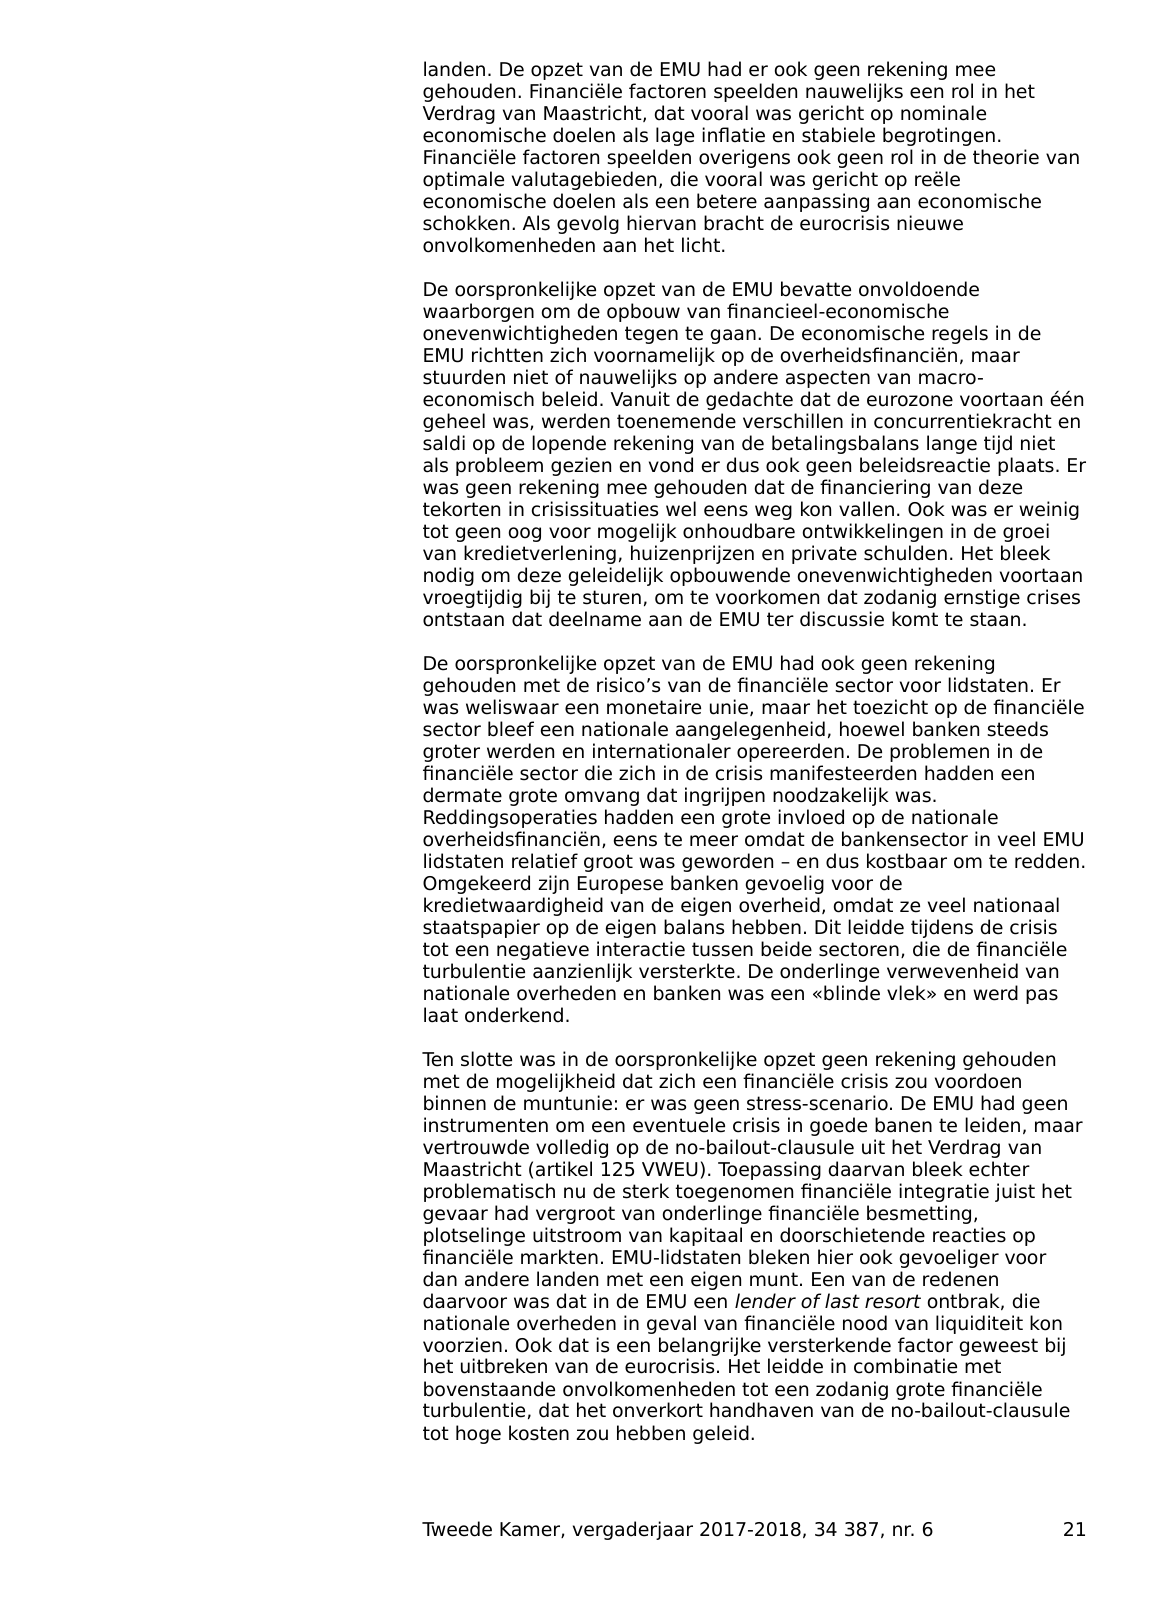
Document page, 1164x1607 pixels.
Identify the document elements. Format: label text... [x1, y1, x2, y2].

text Ten slotte was in de oorspronkelijke opzet geen rekening gehouden met de mogelijkheid dat zich een financiële crisis zou voordoen binnen de muntunie: er was geen stress-scenario. De EMU had geen instrumenten om een eventuele crisis in goede banen te leiden, maar vertrouwde volledig op de no-bailout-clausule uit het Verdrag van Maastricht (artikel 125 VWEU). Toepassing daarvan bleek echter problematisch nu de sterk toegenomen financiële integratie juist het gevaar had vergroot van onderlinge financiële besmetting, plotselinge uitstroom van kapitaal en doorschietende reacties op financiële markten. EMU-lidstaten bleken hier ook gevoeliger voor dan andere landen met een eigen munt. Een van de redenen daarvoor was dat in de EMU een lender of last resort ontbrak, die nationale overheden in geval van financiële nood van liquiditeit kon voorzien. Ook dat is een belangrijke versterkende factor geweest bij het uitbreken van de eurocrisis. Het leidde in combinatie met bovenstaande onvolkomenheden tot een zodanig grote financiële turbulentie, dat het onverkort handhaven van de no-bailout-clausule tot hoge kosten zou hebben geleid. [422, 1049, 1087, 1444]
text landen. De opzet van de EMU had er ook geen rekening mee gehouden. Financiële factoren speelden nauwelijks een rol in het Verdrag van Maastricht, dat vooral was gericht op nominale economische doelen als lage inflatie en stabiele begrotingen. Financiële factoren speelden overigens ook geen rol in de theorie van optimale valutagebieden, die vooral was gericht op reële economische doelen als een betere aanpassing aan economische schokken. Als gevolg hiervan bracht de eurocrisis nieuwe onvolkomenheden aan het licht. [422, 59, 1087, 257]
text De oorspronkelijke opzet van de EMU bevatte onvoldoende waarborgen om de opbouw van financieel-economische onevenwichtigheden tegen te gaan. De economische regels in de EMU richtten zich voornamelijk op de overheidsfinanciën, maar stuurden niet of nauwelijks op andere aspecten van macro-economisch beleid. Vanuit de gedachte dat de eurozone voortaan één geheel was, werden toenemende verschillen in concurrentiekracht en saldi op de lopende rekening van de betalingsbalans lange tijd niet als probleem gezien en vond er dus ook geen beleidsreactie plaats. Er was geen rekening mee gehouden dat de financiering van deze tekorten in crisissituaties wel eens weg kon vallen. Ook was er weinig tot geen oog voor mogelijk onhoudbare ontwikkelingen in de groei van kredietverlening, huizenprijzen en private schulden. Het bleek nodig om deze geleidelijk opbouwende onevenwichtigheden voortaan vroegtijdig bij te sturen, om te voorkomen dat zodanig ernstige crises ontstaan dat deelname aan de EMU ter discussie komt te staan. [422, 279, 1087, 631]
text De oorspronkelijke opzet van de EMU had ook geen rekening gehouden met de risico’s van de financiële sector voor lidstaten. Er was weliswaar een monetaire unie, maar het toezicht op de financiële sector bleef een nationale aangelegenheid, hoewel banken steeds groter werden en internationaler opereerden. De problemen in de financiële sector die zich in de crisis manifesteerden hadden een dermate grote omvang dat ingrijpen noodzakelijk was. Reddingsoperaties hadden een grote invloed op de nationale overheidsfinanciën, eens te meer omdat de bankensector in veel EMU lidstaten relatief groot was geworden – en dus kostbaar om te redden. Omgekeerd zijn Europese banken gevoelig voor de kredietwaardigheid van de eigen overheid, omdat ze veel nationaal staatspapier op de eigen balans hebben. Dit leidde tijdens de crisis tot een negatieve interactie tussen beide sectoren, die de financiële turbulentie aanzienlijk versterkte. De onderlinge verwevenheid van nationale overheden en banken was een «blinde vlek» en werd pas laat onderkend. [422, 653, 1087, 1027]
